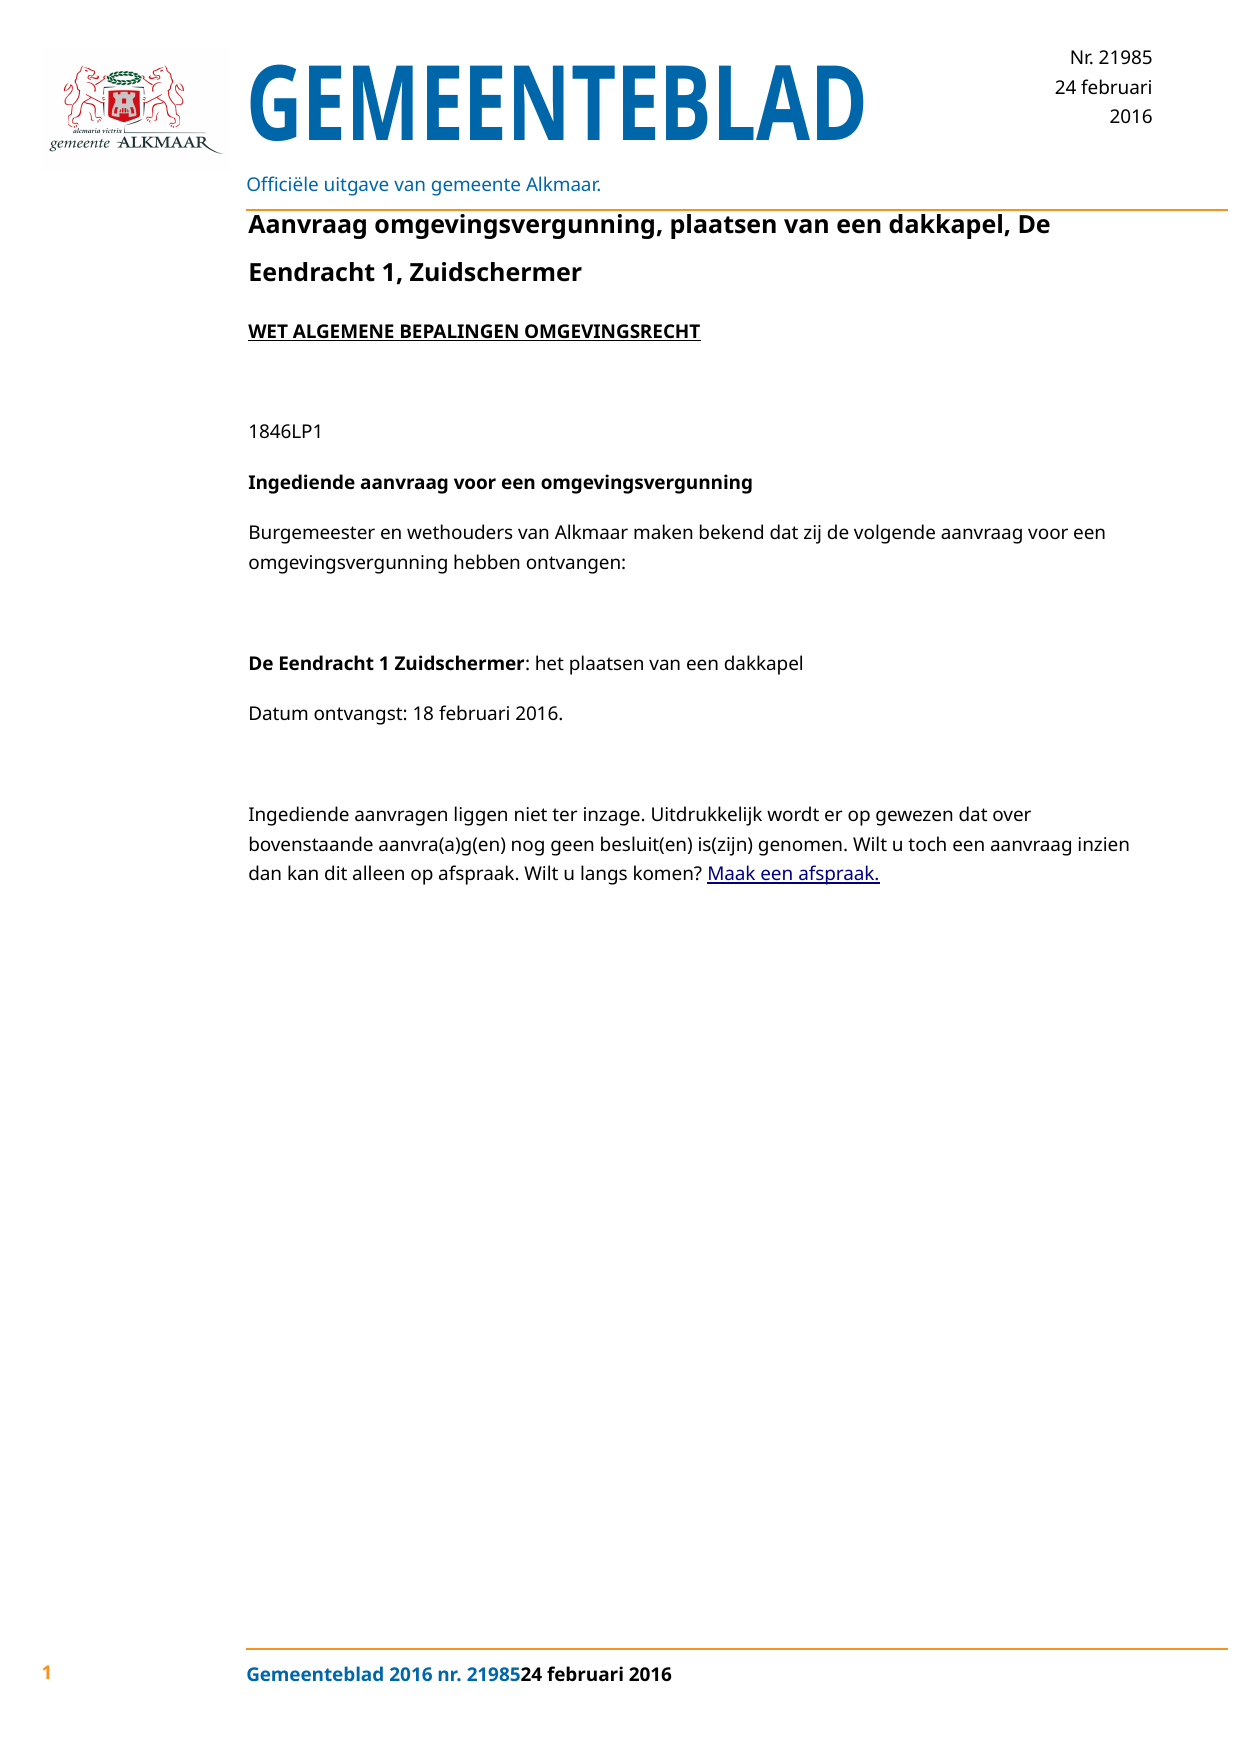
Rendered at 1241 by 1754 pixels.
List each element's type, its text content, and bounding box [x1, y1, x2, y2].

text Burgemeester en wethouders van Alkmaar maken bekend dat zij de volgende aanvraag voor een omgevingsvergunning hebben ontvangen: [248, 519, 1152, 575]
text 1846LP1 [248, 419, 1152, 444]
text WET ALGEMENE BEPALINGEN OMGEVINGSRECHT [248, 318, 1152, 344]
text Aanvraag omgevingsvergunning, plaatsen van een dakkapel, De Eendracht 1, Zuidschermer [248, 211, 1152, 288]
text De Eendracht 1 Zuidschermer: het plaatsen van een dakkapel [248, 650, 1152, 676]
text Ingediende aanvraag voor een omgevingsvergunning [248, 469, 1152, 495]
text Datum ontvangst: 18 februari 2016. [248, 700, 1152, 726]
picture [41, 47, 231, 172]
text Ingediende aanvragen liggen niet ter inzage. Uitdrukkelijk wordt er op gewezen dat over bovenstaande aanvra(a)g(en) nog geen besluit(en) is(zijn) genomen. Wilt u toch een aanvraag inzien dan kan dit alleen op afspraak. Wilt u langs komen? Maak een afspraak. [248, 801, 1152, 886]
